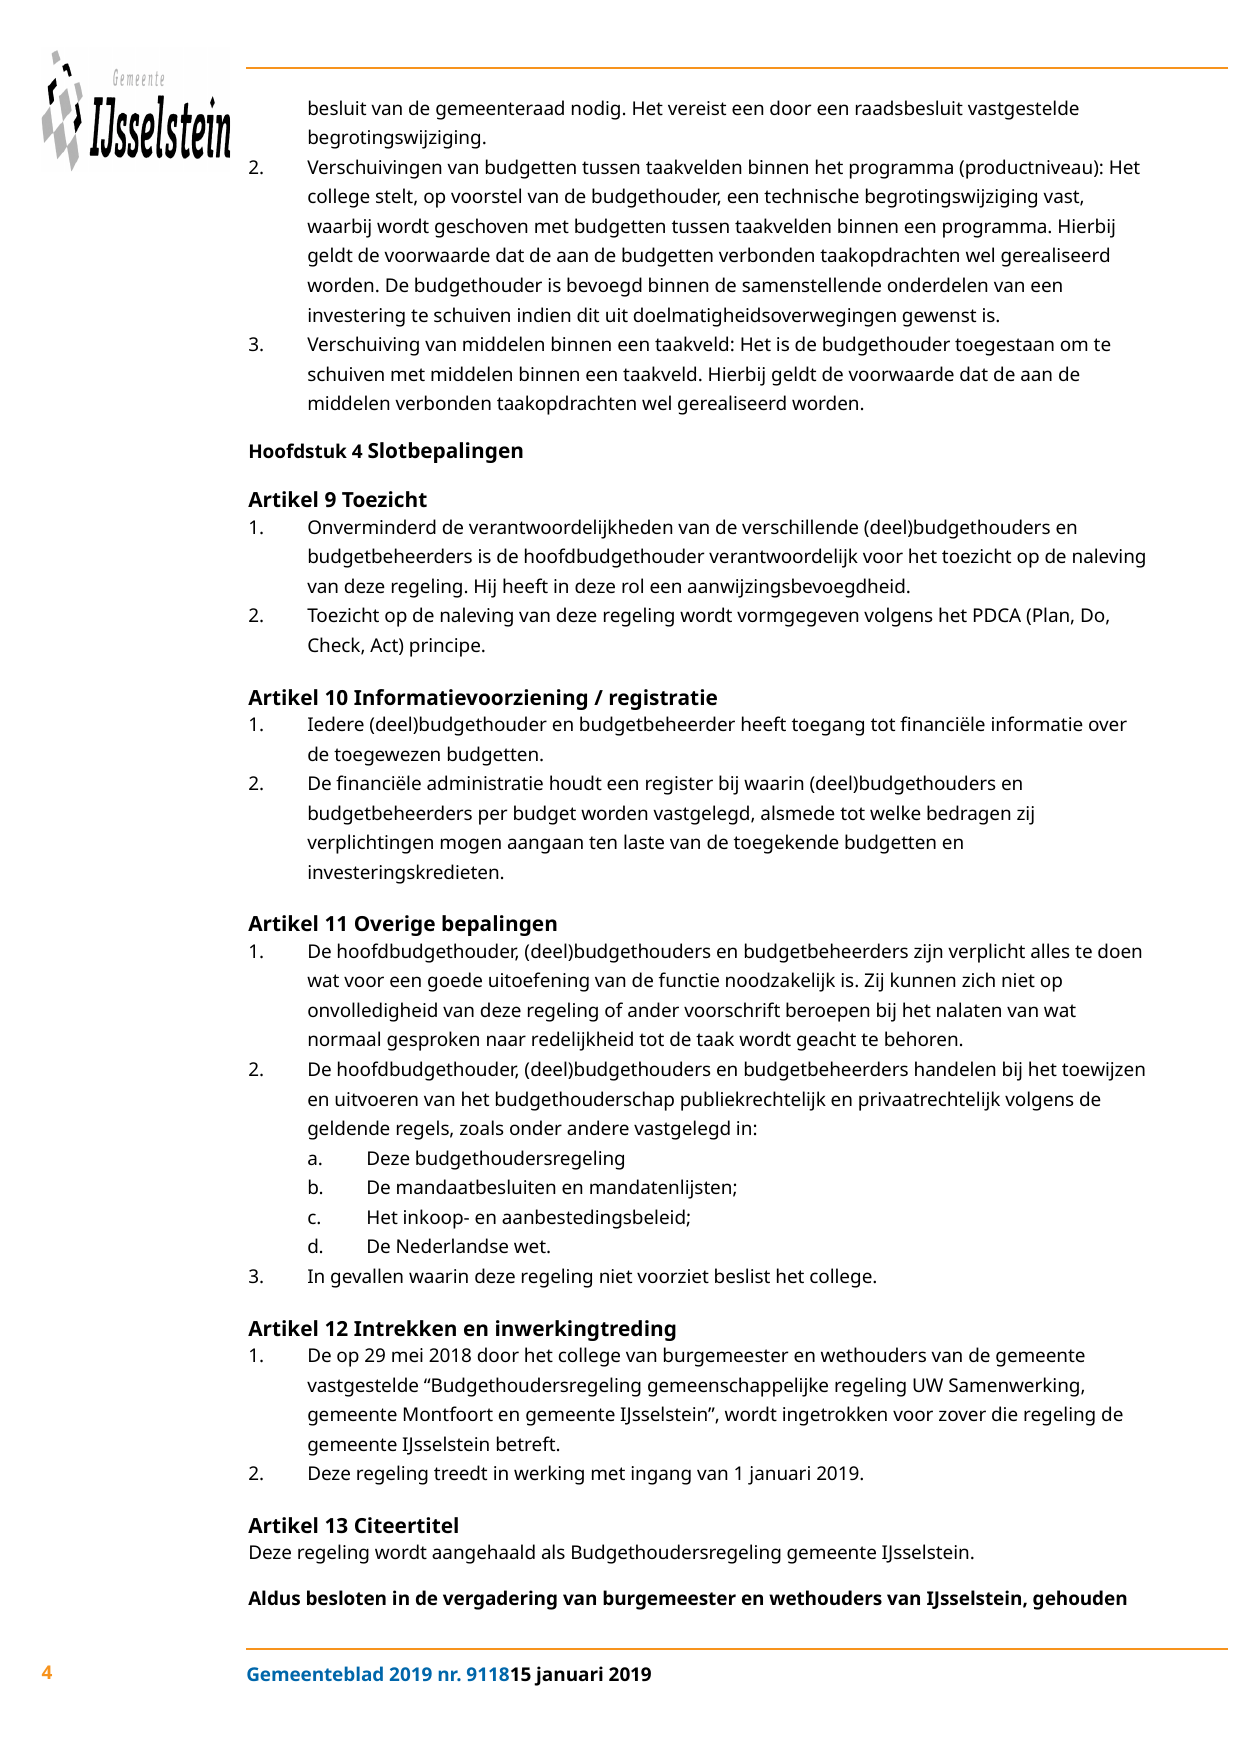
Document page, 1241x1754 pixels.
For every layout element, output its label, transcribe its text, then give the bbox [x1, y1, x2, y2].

text Artikel 11 Overige bepalingen [248, 909, 1152, 938]
text Artikel 13 Citeertitel [248, 1511, 1152, 1539]
list Onverminderd de verantwoordelijkheden van de verschillende (deel)budgethouders en budgetbeheerders is de hoofdbudgethouder verantwoordelijk voor het toezicht op de naleving van deze regeling. Hij heeft in deze rol een aanwijzingsbevoegdheid. [248, 514, 1152, 599]
list Iedere (deel)budgethouder en budgetbeheerder heeft toegang tot financiële informatie over de toegewezen budgetten. [248, 711, 1152, 766]
list De hoofdbudgethouder, (deel)budgethouders en budgetbeheerders handelen bij het toewijzen en uitvoeren van het budgethouderschap publiekrechtelijk en privaatrechtelijk volgens de geldende regels, zoals onder andere vastgelegd in: [248, 1056, 1152, 1141]
list Deze budgethoudersregeling [307, 1145, 1152, 1171]
list Verschuivingen van budgetten tussen taakvelden binnen het programma (productniveau): Het college stelt, op voorstel van de budgethouder, een technische begrotingswijziging vast, waarbij wordt geschoven met budgetten tussen taakvelden binnen een programma. Hierbij geldt de voorwaarde dat de aan de budgetten verbonden taakopdrachten wel gerealiseerd worden. De budgethouder is bevoegd binnen de samenstellende onderdelen van een investering te schuiven indien dit uit doelmatigheidsoverwegingen gewenst is. [248, 154, 1152, 328]
text Artikel 10 Informatievoorziening / registratie [248, 683, 1152, 711]
text Aldus besloten in de vergadering van burgemeester en wethouders van IJsselstein, gehouden [248, 1585, 1152, 1611]
list De financiële administratie houdt een register bij waarin (deel)budgethouders en budgetbeheerders per budget worden vastgelegd, alsmede tot welke bedragen zij verplichtingen mogen aangaan ten laste van de toegekende budgetten en investeringskredieten. [248, 770, 1152, 885]
list De op 29 mei 2018 door het college van burgemeester en wethouders van de gemeente vastgestelde “Budgethoudersregeling gemeenschappelijke regeling UW Samenwerking, gemeente Montfoort en gemeente IJsselstein”, wordt ingetrokken voor zover die regeling de gemeente IJsselstein betreft. [248, 1342, 1152, 1457]
list Toezicht op de naleving van deze regeling wordt vormgegeven volgens het PDCA (Plan, Do, Check, Act) principe. [248, 603, 1152, 658]
list De mandaatbesluiten en mandatenlijsten; [307, 1174, 1152, 1200]
list De hoofdbudgethouder, (deel)budgethouders en budgetbeheerders zijn verplicht alles te doen wat voor een goede uitoefening van de functie noodzakelijk is. Zij kunnen zich niet op onvolledigheid van deze regeling of ander voorschrift beroepen bij het nalaten van wat normaal gesproken naar redelijkheid tot de taak wordt geacht te behoren. [248, 938, 1152, 1052]
list Het inkoop- en aanbestedingsbeleid; [307, 1204, 1152, 1230]
list Verschuiving van middelen binnen een taakveld: Het is de budgethouder toegestaan om te schuiven met middelen binnen een taakveld. Hierbij geldt de voorwaarde dat de aan de middelen verbonden taakopdrachten wel gerealiseerd worden. [248, 331, 1152, 416]
text Deze regeling wordt aangehaald als Budgethoudersregeling gemeente IJsselstein. [248, 1539, 1152, 1565]
text Artikel 12 Intrekken en inwerkingtreding [248, 1314, 1152, 1342]
list In gevallen waarin deze regeling niet voorziet beslist het college. [248, 1263, 1152, 1289]
list besluit van de gemeenteraad nodig. Het vereist een door een raadsbesluit vastgestelde begrotingswijziging. [248, 95, 1152, 150]
text Artikel 9 Toezicht [248, 486, 1152, 514]
picture [41, 47, 231, 172]
list Deze regeling treedt in werking met ingang van 1 januari 2019. [248, 1461, 1152, 1486]
list De Nederlandse wet. [307, 1234, 1152, 1259]
text Hoofdstuk 4 Slotbepalingen [248, 436, 1152, 465]
